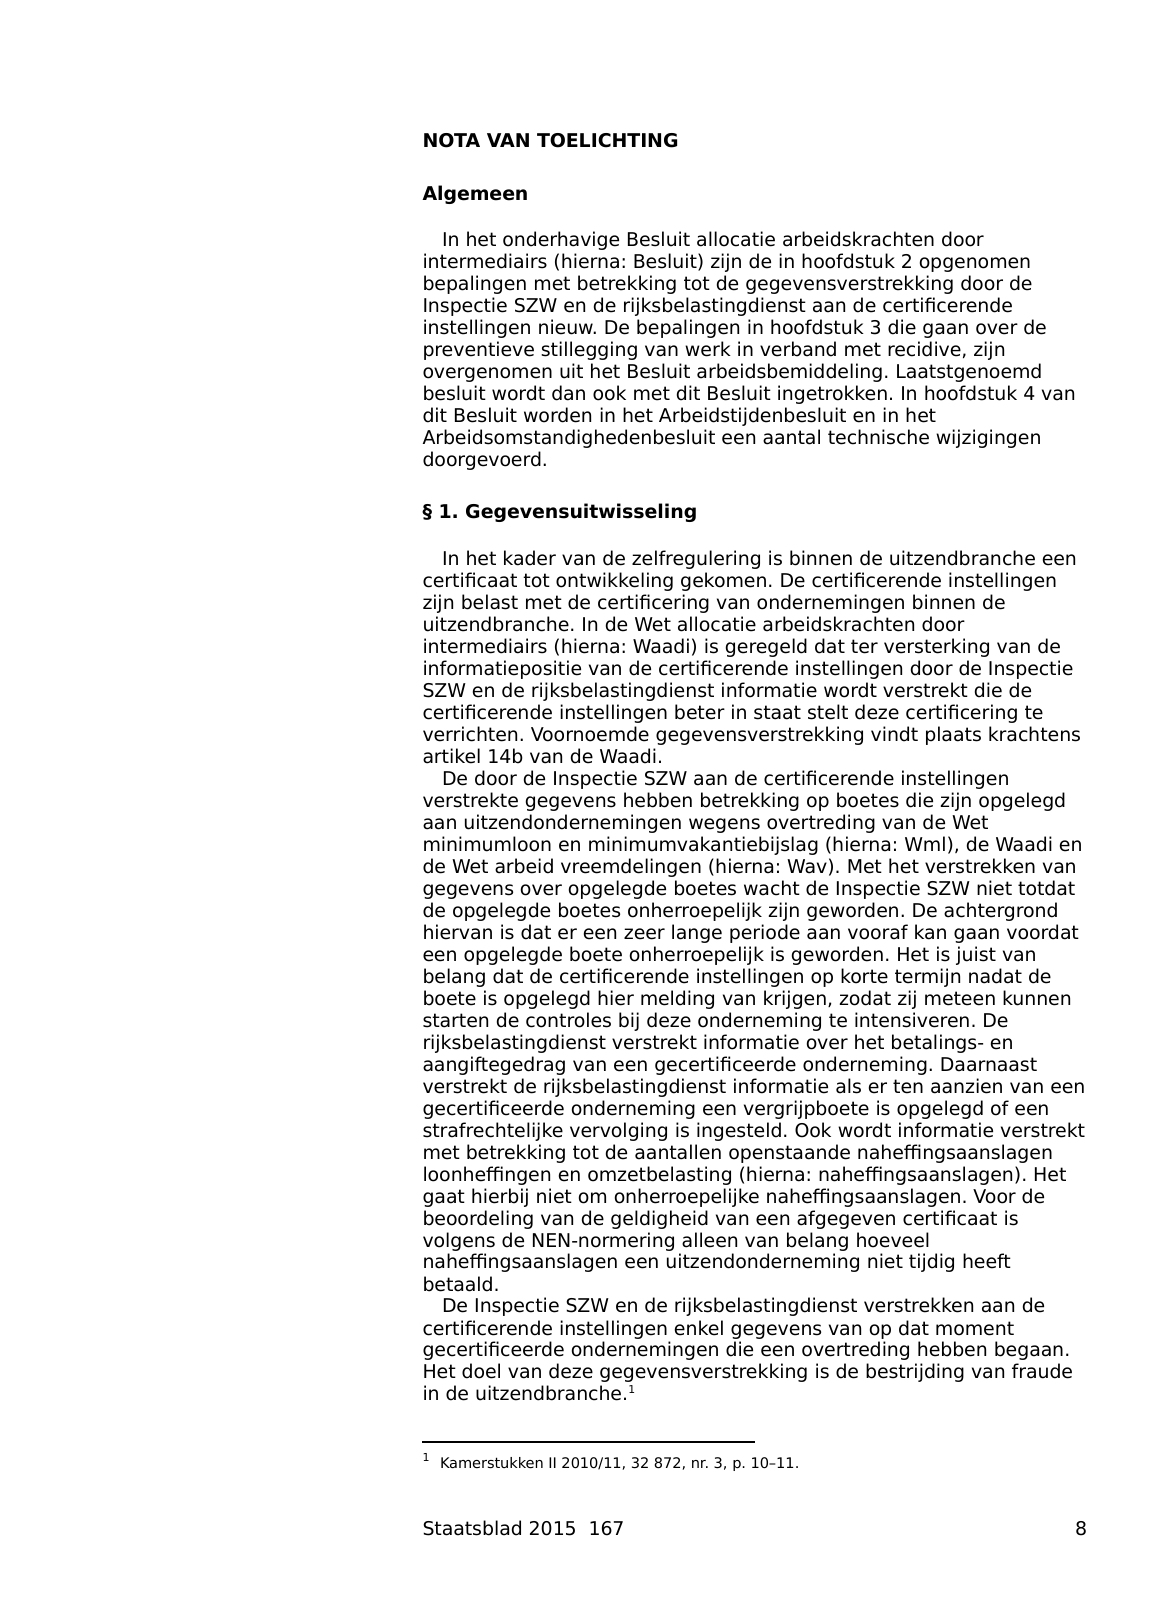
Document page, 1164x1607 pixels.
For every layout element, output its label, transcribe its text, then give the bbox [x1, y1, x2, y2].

subtitle Algemeen [422, 182, 1087, 204]
text Kamerstukken II 2010/11, 32 872, nr. 3, p. 10–11. [422, 1451, 1087, 1473]
text In het onderhavige Besluit allocatie arbeidskrachten door intermediairs (hierna: Besluit) zijn de in hoofdstuk 2 opgenomen bepalingen met betrekking tot de gegevensverstrekking door de Inspectie SZW en de rijksbelastingdienst aan de certificerende instellingen nieuw. De bepalingen in hoofdstuk 3 die gaan over de preventieve stillegging van werk in verband met recidive, zijn overgenomen uit het Besluit arbeidsbemiddeling. Laatstgenoemd besluit wordt dan ook met dit Besluit ingetrokken. In hoofdstuk 4 van dit Besluit worden in het Arbeidstijdenbesluit en in het Arbeidsomstandighedenbesluit een aantal technische wijzigingen doorgevoerd. [422, 229, 1087, 471]
text De Inspectie SZW en de rijksbelastingdienst verstrekken aan de certificerende instellingen enkel gegevens van op dat moment gecertificeerde ondernemingen die een overtreding hebben begaan. Het doel van deze gegevensverstrekking is de bestrijding van fraude in de uitzendbranche. [422, 1295, 1087, 1405]
text De door de Inspectie SZW aan de certificerende instellingen verstrekte gegevens hebben betrekking op boetes die zijn opgelegd aan uitzendondernemingen wegens overtreding van de Wet minimumloon en minimumvakantiebijslag (hierna: Wml), de Waadi en de Wet arbeid vreemdelingen (hierna: Wav). Met het verstrekken van gegevens over opgelegde boetes wacht de Inspectie SZW niet totdat de opgelegde boetes onherroepelijk zijn geworden. De achtergrond hiervan is dat er een zeer lange periode aan vooraf kan gaan voordat een opgelegde boete onherroepelijk is geworden. Het is juist van belang dat de certificerende instellingen op korte termijn nadat de boete is opgelegd hier melding van krijgen, zodat zij meteen kunnen starten de controles bij deze onderneming te intensiveren. De rijksbelastingdienst verstrekt informatie over het betalings- en aangiftegedrag van een gecertificeerde onderneming. Daarnaast verstrekt de rijksbelastingdienst informatie als er ten aanzien van een gecertificeerde onderneming een vergrijpboete is opgelegd of een strafrechtelijke vervolging is ingesteld. Ook wordt informatie verstrekt met betrekking tot de aantallen openstaande naheffingsaanslagen loonheffingen en omzetbelasting (hierna: naheffingsaanslagen). Het gaat hierbij niet om onherroepelijke naheffingsaanslagen. Voor de beoordeling van de geldigheid van een afgegeven certificaat is volgens de NEN-normering alleen van belang hoeveel naheffingsaanslagen een uitzendonderneming niet tijdig heeft betaald. [422, 768, 1087, 1295]
text In het kader van de zelfregulering is binnen de uitzendbranche een certificaat tot ontwikkeling gekomen. De certificerende instellingen zijn belast met de certificering van ondernemingen binnen de uitzendbranche. In de Wet allocatie arbeidskrachten door intermediairs (hierna: Waadi) is geregeld dat ter versterking van de informatiepositie van de certificerende instellingen door de Inspectie SZW en de rijksbelastingdienst informatie wordt verstrekt die de certificerende instellingen beter in staat stelt deze certificering te verrichten. Voornoemde gegevensverstrekking vindt plaats krachtens artikel 14b van de Waadi. [422, 548, 1087, 768]
subtitle NOTA VAN TOELICHTING [422, 130, 1087, 152]
subtitle § 1. Gegevensuitwisseling [422, 501, 1087, 523]
